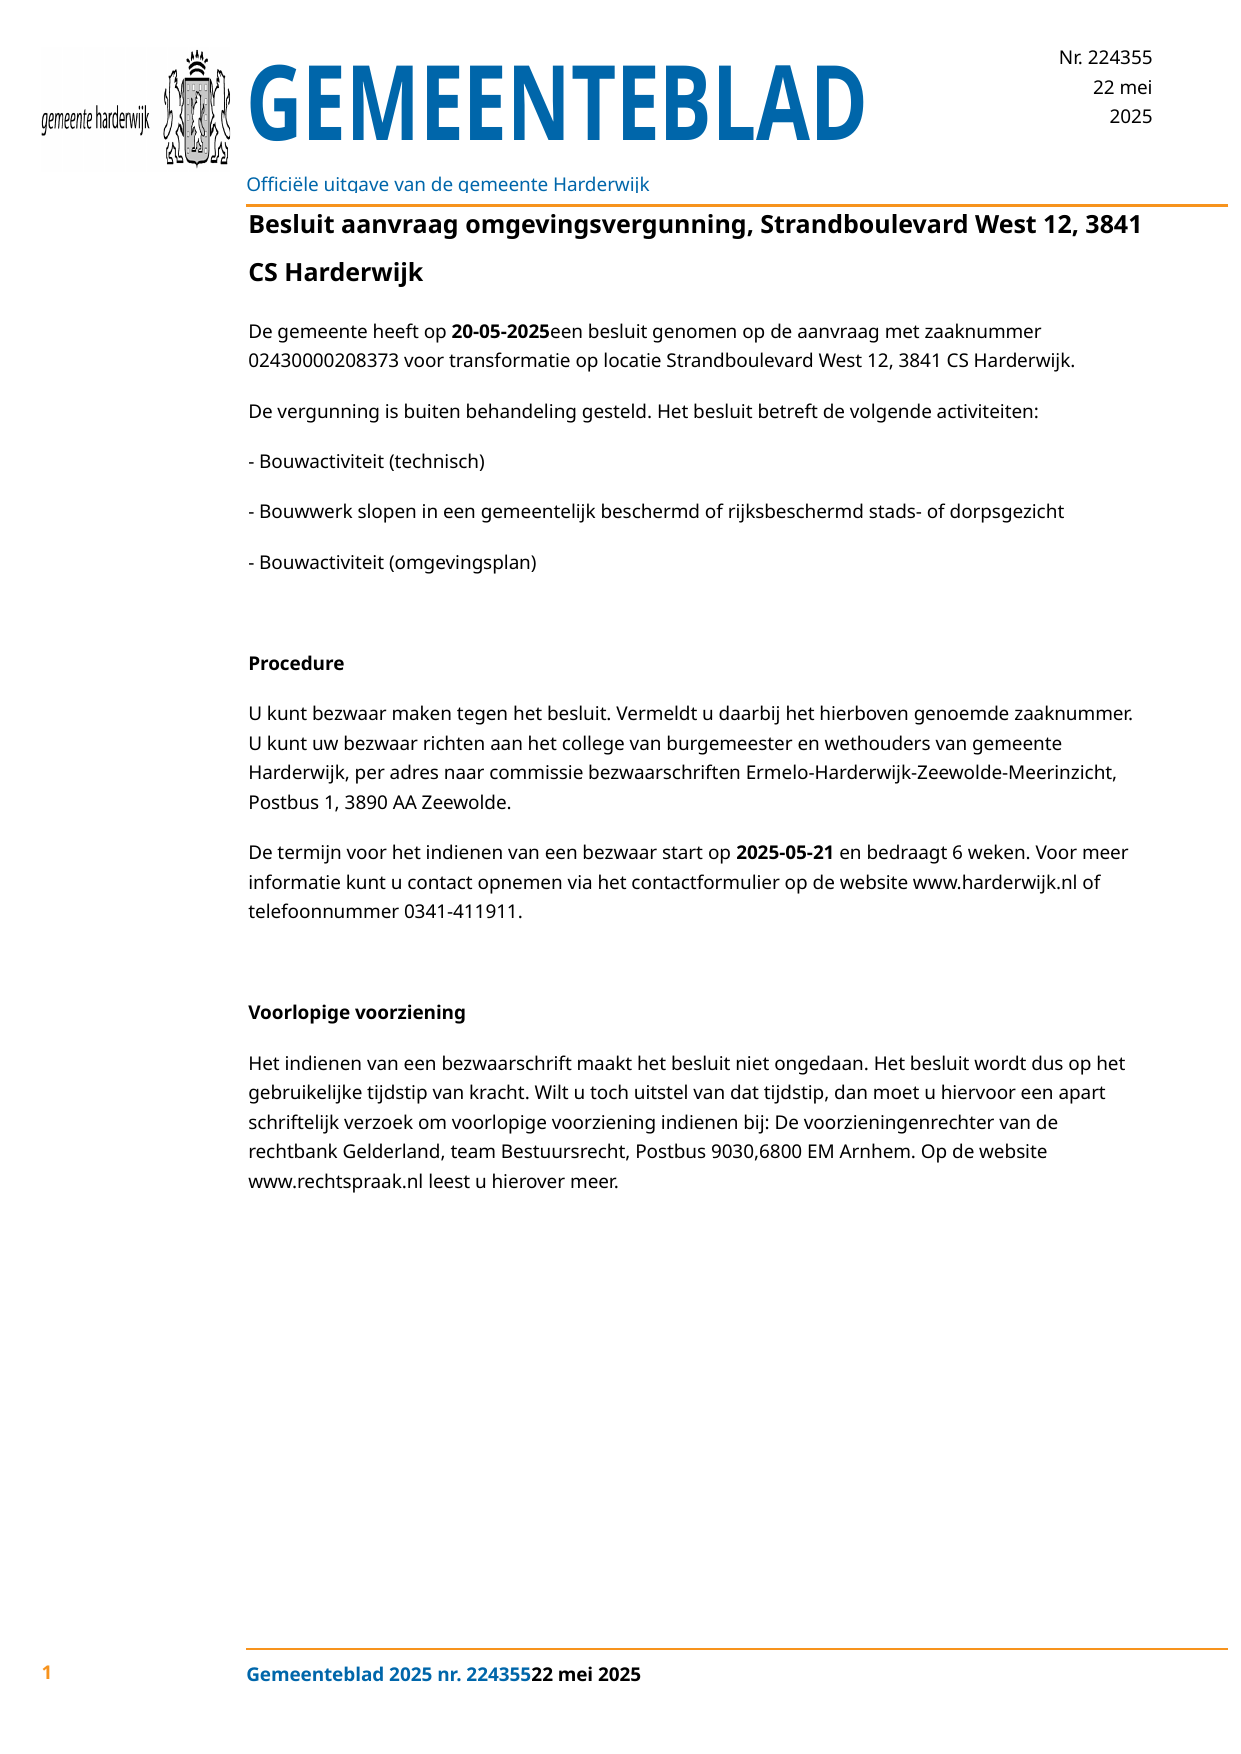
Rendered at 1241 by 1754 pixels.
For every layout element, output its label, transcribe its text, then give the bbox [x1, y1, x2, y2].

text Procedure [248, 650, 1152, 676]
picture [41, 47, 231, 172]
text U kunt bezwaar maken tegen het besluit. Vermeldt u daarbij het hierboven genoemde zaaknummer. U kunt uw bezwaar richten aan het college van burgemeester en wethouders van gemeente Harderwijk, per adres naar commissie bezwaarschriften Ermelo-Harderwijk-Zeewolde-Meerinzicht, Postbus 1, 3890 AA Zeewolde. [248, 700, 1152, 815]
text - Bouwactiviteit (technisch) [248, 448, 1152, 474]
text Het indienen van een bezwaarschrift maakt het besluit niet ongedaan. Het besluit wordt dus op het gebruikelijke tijdstip van kracht. Wilt u toch uitstel van dat tijdstip, dan moet u hiervoor een apart schriftelijk verzoek om voorlopige voorziening indienen bij: De voorzieningenrechter van de rechtbank Gelderland, team Bestuursrecht, Postbus 9030,6800 EM Arnhem. Op de website www.rechtspraak.nl leest u hierover meer. [248, 1050, 1152, 1194]
text - Bouwwerk slopen in een gemeentelijk beschermd of rijksbeschermd stads- of dorpsgezicht [248, 499, 1152, 524]
text Besluit aanvraag omgevingsvergunning, Strandboulevard West 12, 3841 CS Harderwijk [248, 207, 1152, 288]
text De gemeente heeft op 20-05-2025een besluit genomen op de aanvraag met zaaknummer 02430000208373 voor transformatie op locatie Strandboulevard West 12, 3841 CS Harderwijk. [248, 318, 1152, 373]
text De termijn voor het indienen van een bezwaar start op 2025-05-21 en bedraagt 6 weken. Voor meer informatie kunt u contact opnemen via het contactformulier op de website www.harderwijk.nl of telefoonnummer 0341-411911. [248, 839, 1152, 924]
text Voorlopige voorziening [248, 999, 1152, 1025]
text De vergunning is buiten behandeling gesteld. Het besluit betreft de volgende activiteiten: [248, 398, 1152, 424]
text - Bouwactiviteit (omgevingsplan) [248, 549, 1152, 575]
